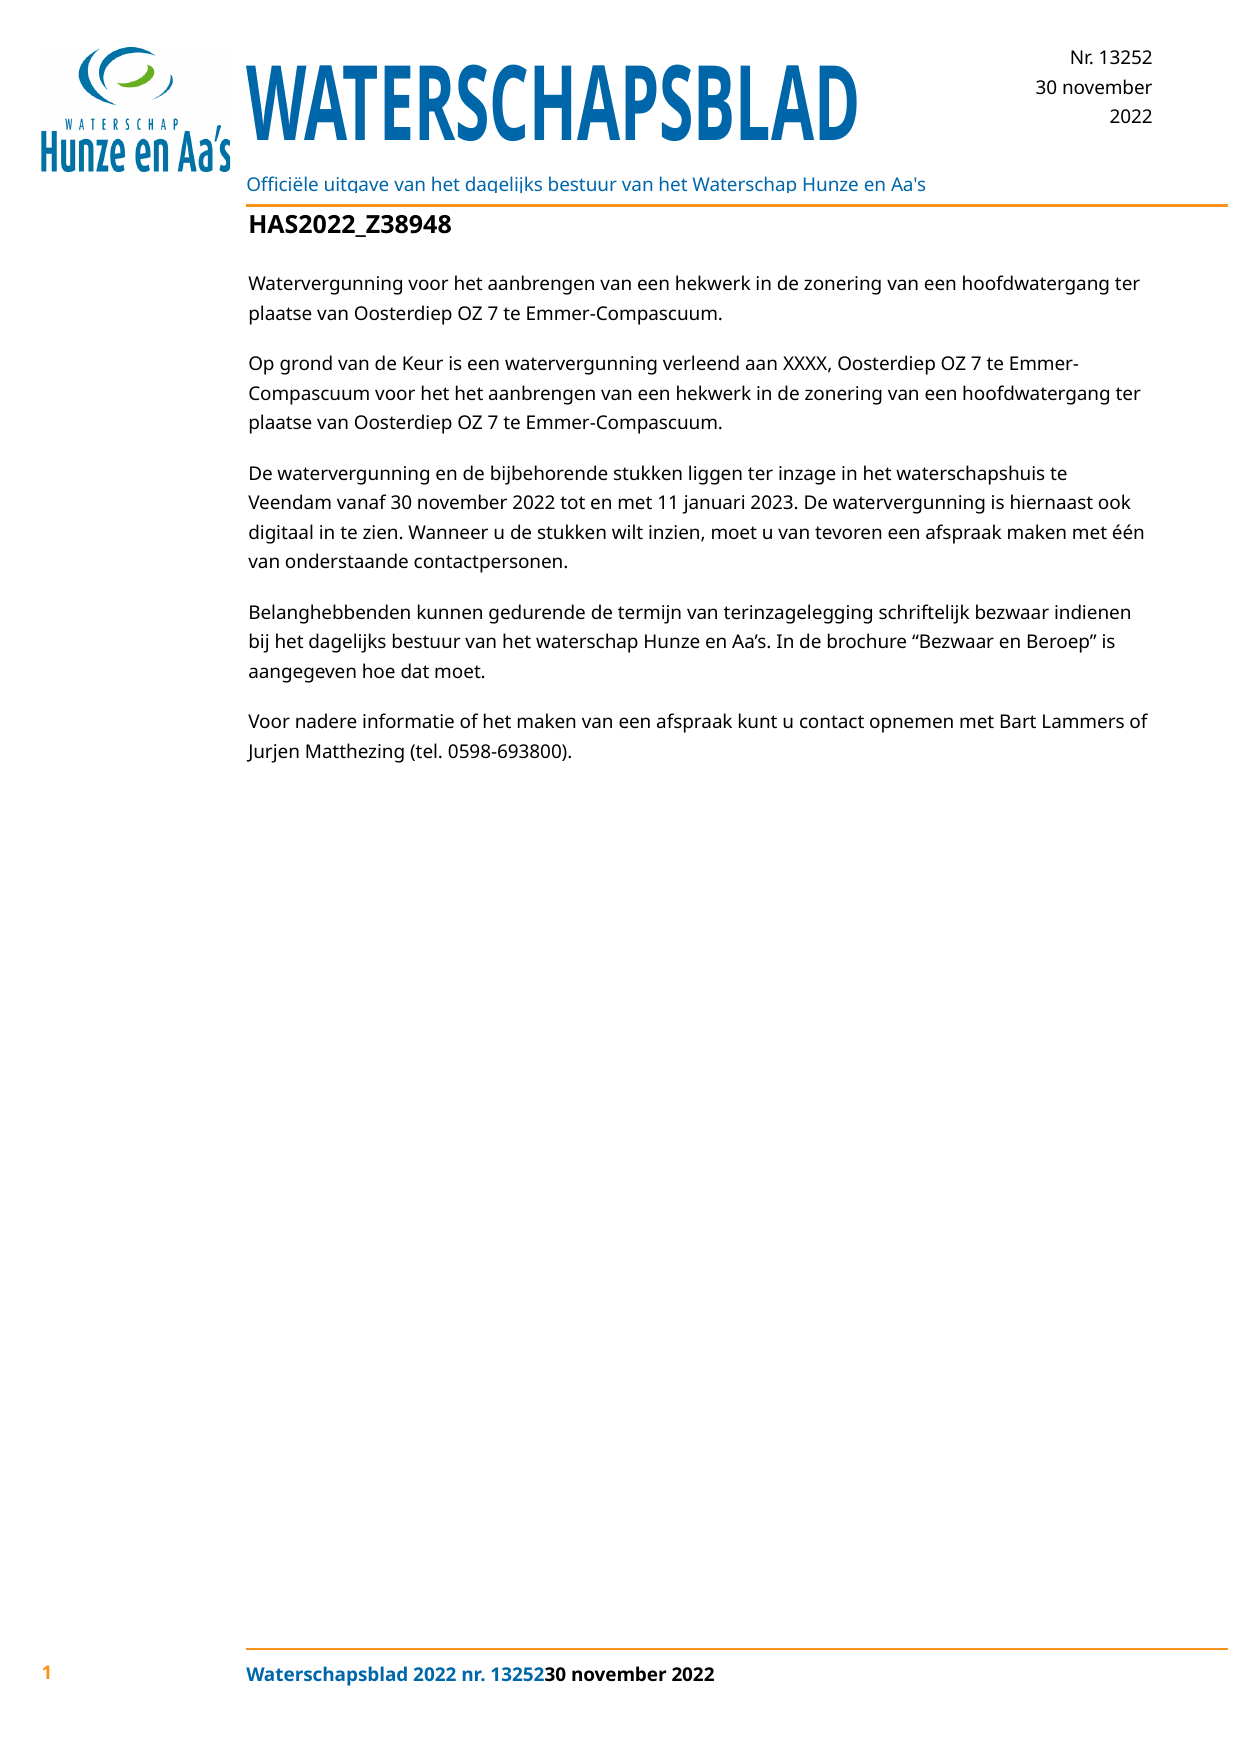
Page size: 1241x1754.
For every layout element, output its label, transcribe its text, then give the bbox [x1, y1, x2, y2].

picture [41, 47, 231, 172]
text Belanghebbenden kunnen gedurende de termijn van terinzagelegging schriftelijk bezwaar indienen bij het dagelijks bestuur van het waterschap Hunze en Aa’s. In de brochure “Bezwaar en Beroep” is aangegeven hoe dat moet. [248, 599, 1152, 684]
text HAS2022_Z38948 [248, 207, 1152, 241]
text Op grond van de Keur is een watervergunning verleend aan XXXX, Oosterdiep OZ 7 te Emmer-Compascuum voor het het aanbrengen van een hekwerk in de zonering van een hoofdwatergang ter plaatse van Oosterdiep OZ 7 te Emmer-Compascuum. [248, 350, 1152, 435]
text Voor nadere informatie of het maken van een afspraak kunt u contact opnemen met Bart Lammers of Jurjen Matthezing (tel. 0598-693800). [248, 709, 1152, 764]
text Watervergunning voor het aanbrengen van een hekwerk in de zonering van een hoofdwatergang ter plaatse van Oosterdiep OZ 7 te Emmer-Compascuum. [248, 270, 1152, 326]
picture [47, 154, 51, 172]
text De watervergunning en de bijbehorende stukken liggen ter inzage in het waterschapshuis te Veendam vanaf 30 november 2022 tot en met 11 januari 2023. De watervergunning is hiernaast ook digitaal in te zien. Wanneer u de stukken wilt inzien, moet u van tevoren een afspraak maken met één van onderstaande contactpersonen. [248, 460, 1152, 574]
picture [183, 163, 191, 172]
picture [226, 145, 231, 156]
